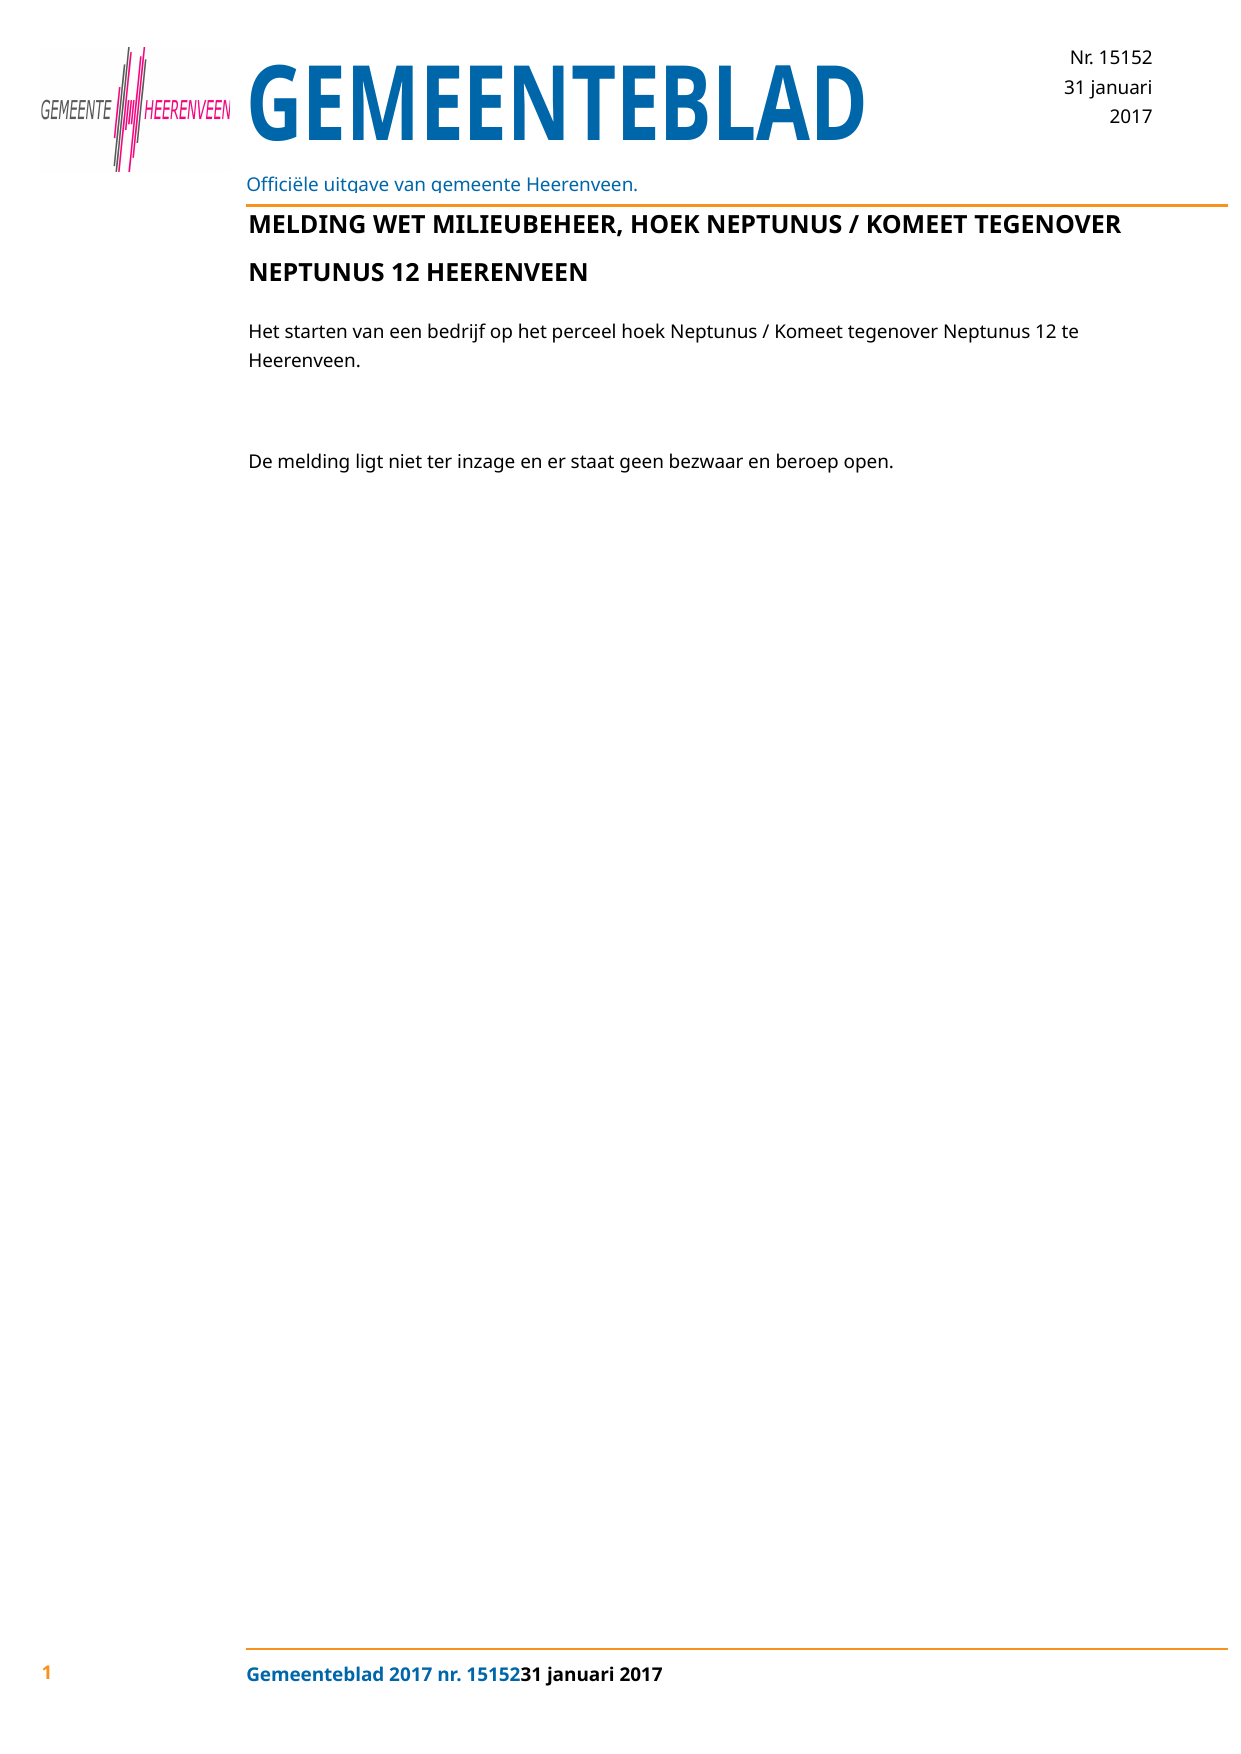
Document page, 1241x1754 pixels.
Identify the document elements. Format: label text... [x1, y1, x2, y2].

text Het starten van een bedrijf op het perceel hoek Neptunus / Komeet tegenover Neptunus 12 te Heerenveen. [248, 318, 1152, 373]
picture [41, 47, 231, 172]
text MELDING WET MILIEUBEHEER, HOEK NEPTUNUS / KOMEET TEGENOVER NEPTUNUS 12 HEERENVEEN [248, 207, 1152, 288]
text De melding ligt niet ter inzage en er staat geen bezwaar en beroep open. [248, 448, 1152, 474]
